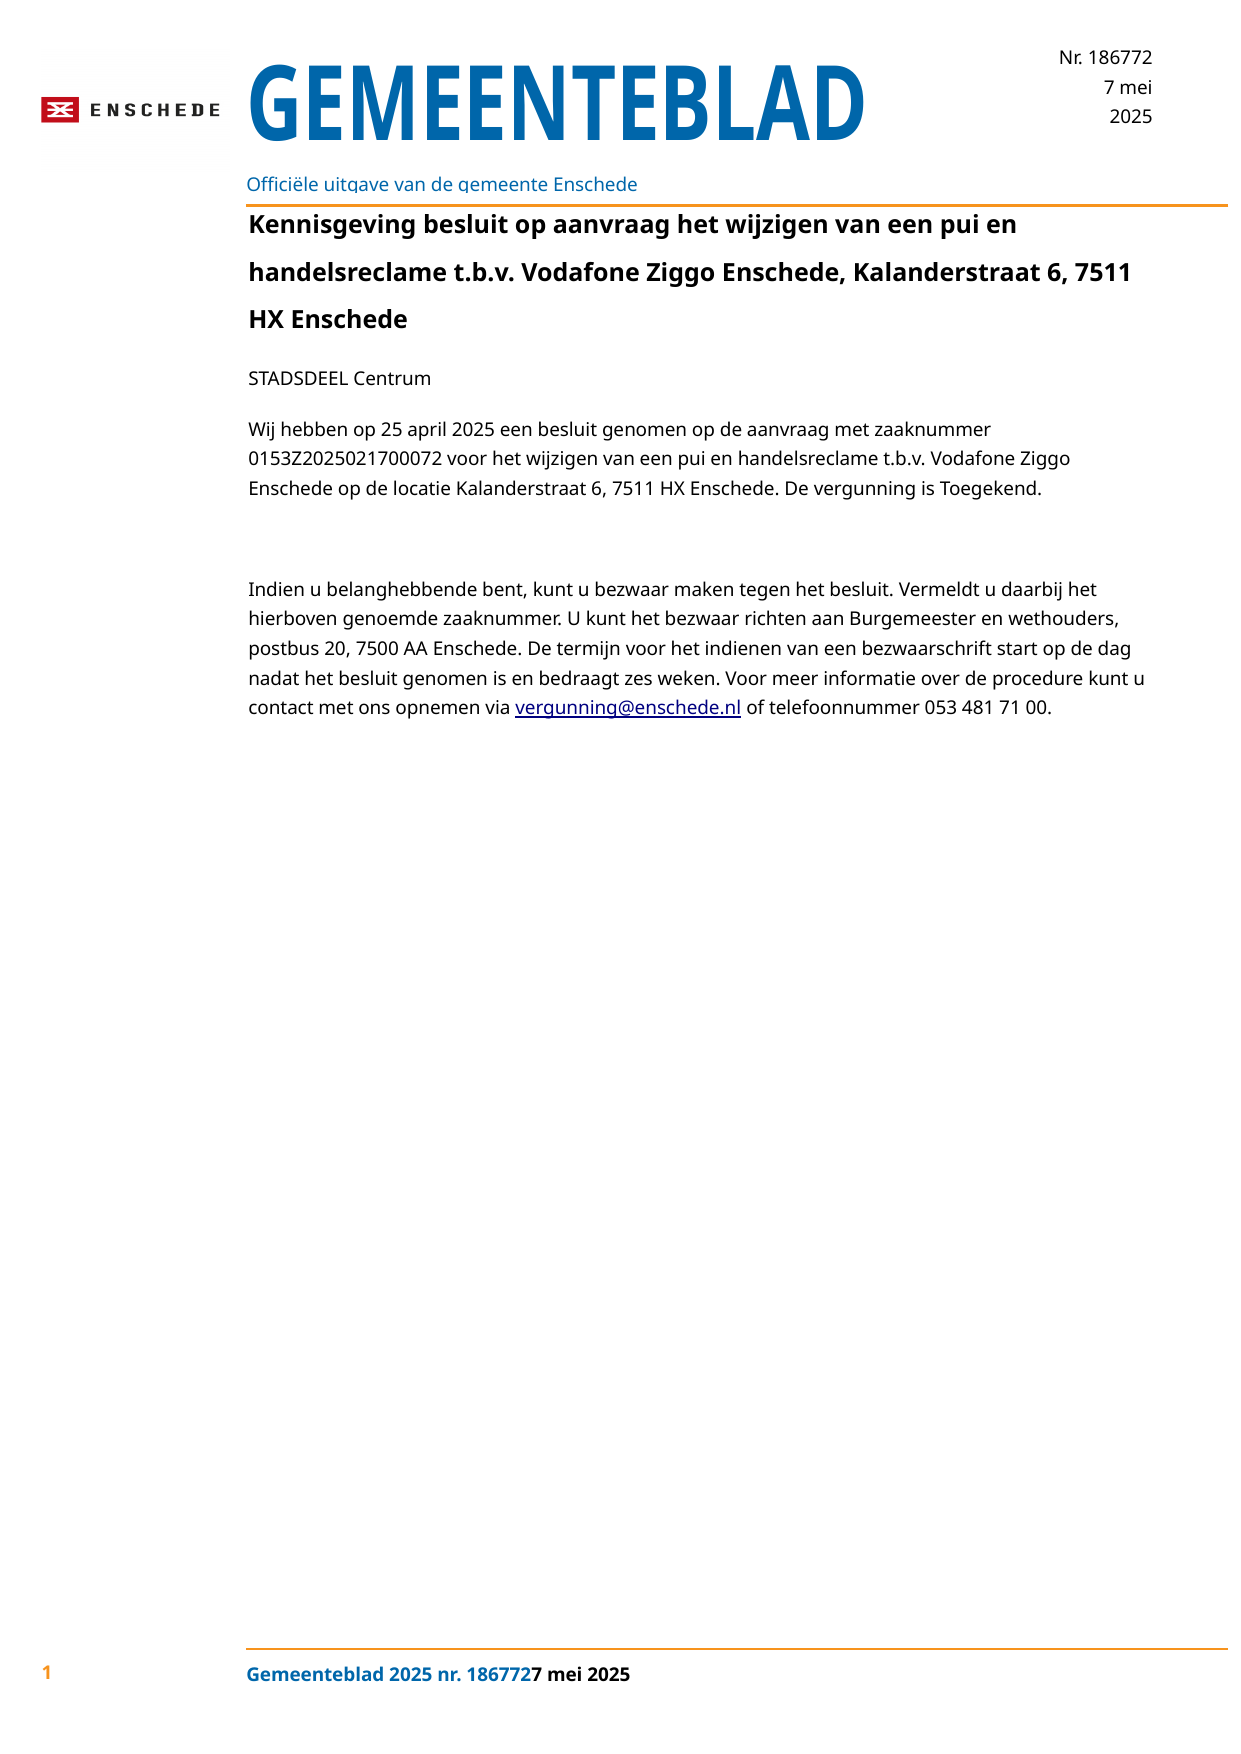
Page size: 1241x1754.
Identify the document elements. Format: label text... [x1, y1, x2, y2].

text Kennisgeving besluit op aanvraag het wijzigen van een pui en handelsreclame t.b.v. Vodafone Ziggo Enschede, Kalanderstraat 6, 7511 HX Enschede [248, 207, 1152, 336]
text STADSDEEL Centrum [248, 366, 1152, 391]
picture [41, 47, 231, 172]
text Wij hebben op 25 april 2025 een besluit genomen op de aanvraag met zaaknummer 0153Z2025021700072 voor het wijzigen van een pui en handelsreclame t.b.v. Vodafone Ziggo Enschede op de locatie Kalanderstraat 6, 7511 HX Enschede. De vergunning is Toegekend. [248, 416, 1152, 501]
text Indien u belanghebbende bent, kunt u bezwaar maken tegen het besluit. Vermeldt u daarbij het hierboven genoemde zaaknummer. U kunt het bezwaar richten aan Burgemeester en wethouders, postbus 20, 7500 AA Enschede. De termijn voor het indienen van een bezwaarschrift start op de dag nadat het besluit genomen is en bedraagt zes weken. Voor meer informatie over de procedure kunt u contact met ons opnemen via vergunning@enschede.nl of telefoonnummer 053 481 71 00. [248, 576, 1152, 720]
